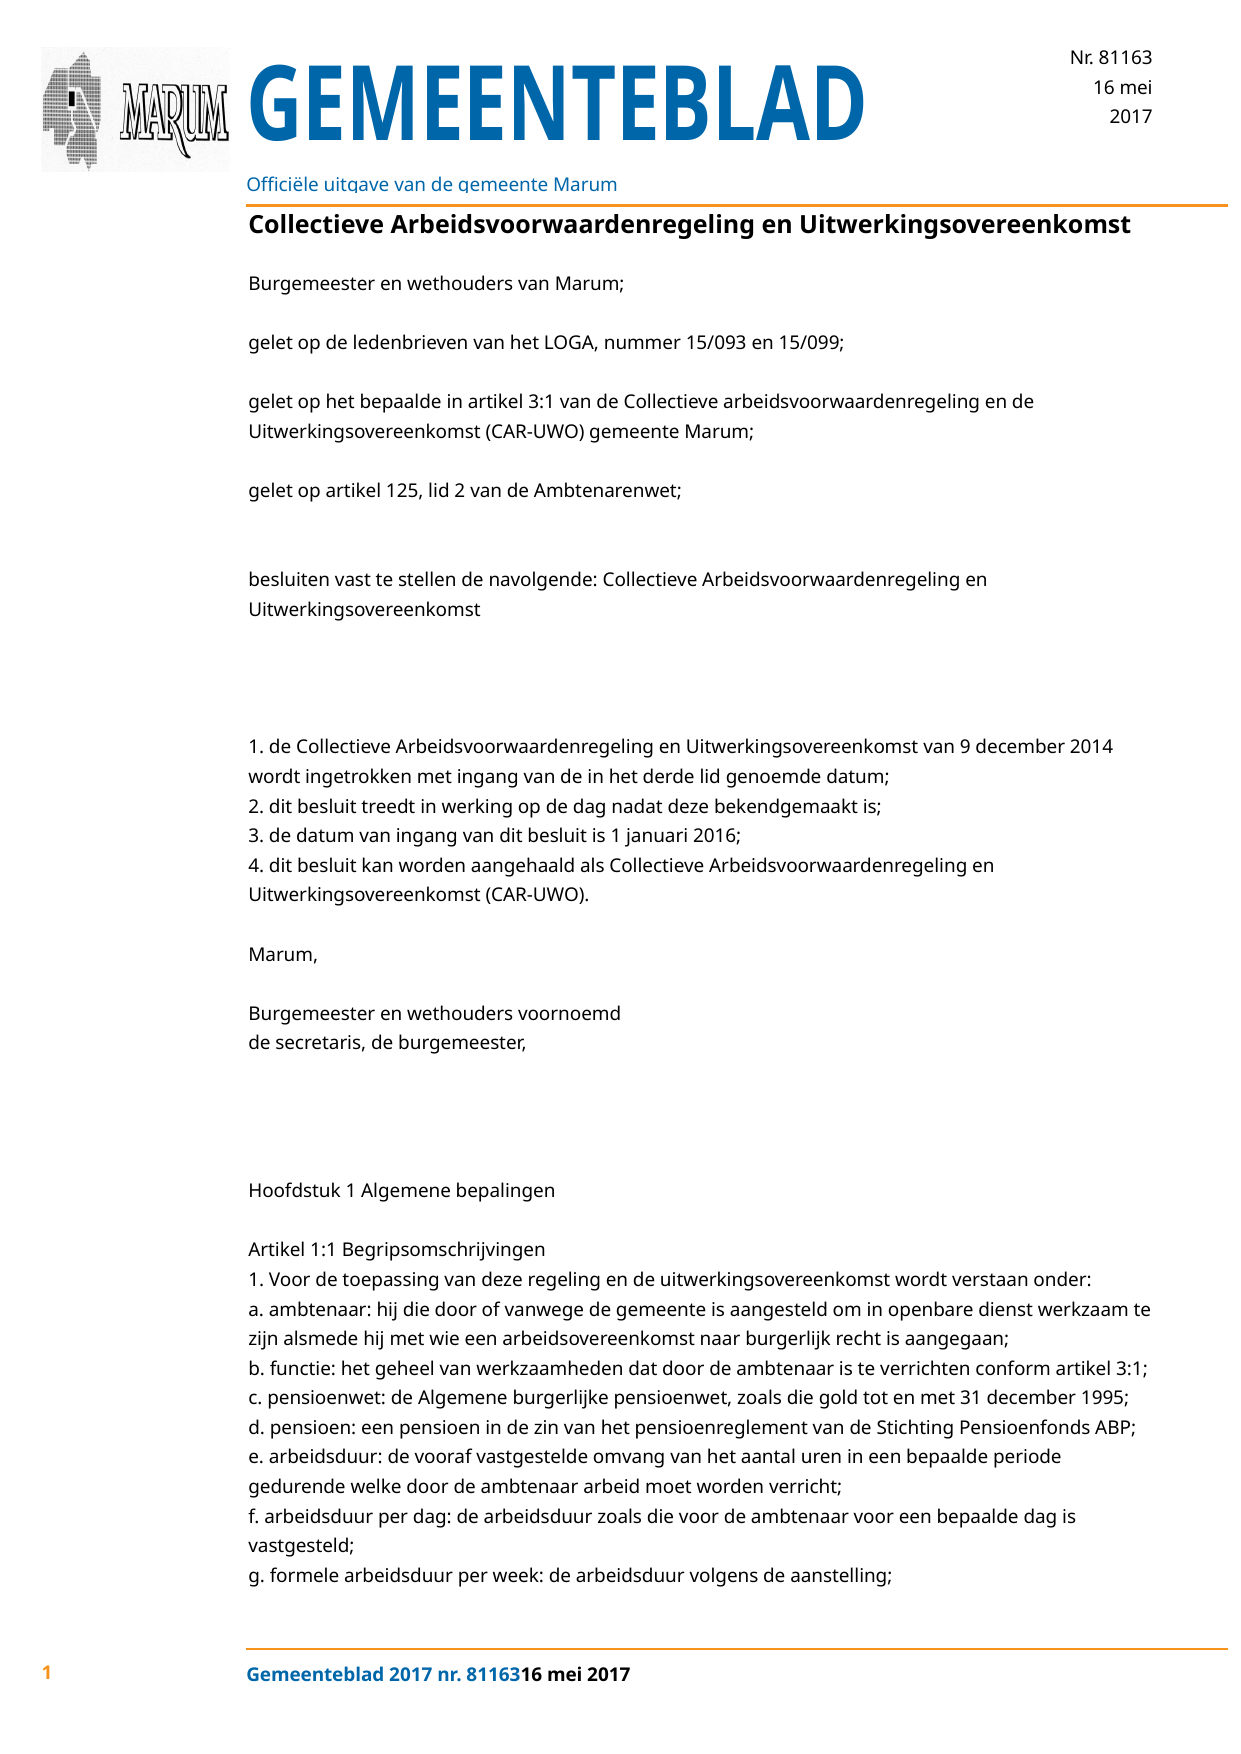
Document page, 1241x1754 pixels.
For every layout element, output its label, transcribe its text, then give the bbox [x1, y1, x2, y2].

text Hoofdstuk 1 Algemene bepalingen [248, 1177, 1152, 1203]
text 1. Voor de toepassing van deze regeling en de uitwerkingsovereenkomst wordt verstaan onder: [248, 1266, 1152, 1292]
text g. formele arbeidsduur per week: de arbeidsduur volgens de aanstelling; [248, 1562, 1152, 1588]
text a. ambtenaar: hij die door of vanwege de gemeente is aangesteld om in openbare dienst werkzaam te zijn alsmede hij met wie een arbeidsovereenkomst naar burgerlijk recht is aangegaan; [248, 1296, 1152, 1351]
text 4. dit besluit kan worden aangehaald als Collectieve Arbeidsvoorwaardenregeling en Uitwerkingsovereenkomst (CAR-UWO). [248, 852, 1152, 907]
text 1. de Collectieve Arbeidsvoorwaardenregeling en Uitwerkingsovereenkomst van 9 december 2014 wordt ingetrokken met ingang van de in het derde lid genoemde datum; [248, 734, 1152, 789]
text Artikel 1:1 Begripsomschrijvingen [248, 1237, 1152, 1262]
text f. arbeidsduur per dag: de arbeidsduur zoals die voor de ambtenaar voor een bepaalde dag is vastgesteld; [248, 1503, 1152, 1558]
text e. arbeidsduur: de vooraf vastgestelde omvang van het aantal uren in een bepaalde periode gedurende welke door de ambtenaar arbeid moet worden verricht; [248, 1444, 1152, 1499]
text b. functie: het geheel van werkzaamheden dat door de ambtenaar is te verrichten conform artikel 3:1; [248, 1355, 1152, 1381]
text besluiten vast te stellen de navolgende: Collectieve Arbeidsvoorwaardenregeling en Uitwerkingsovereenkomst [248, 566, 1152, 621]
text Burgemeester en wethouders van Marum; [248, 270, 1152, 296]
text 2. dit besluit treedt in werking op de dag nadat deze bekendgemaakt is; [248, 793, 1152, 819]
text gelet op de ledenbrieven van het LOGA, nummer 15/093 en 15/099; [248, 329, 1152, 355]
text c. pensioenwet: de Algemene burgerlijke pensioenwet, zoals die gold tot en met 31 december 1995; [248, 1384, 1152, 1410]
text d. pensioen: een pensioen in de zin van het pensioenreglement van de Stichting Pensioenfonds ABP; [248, 1414, 1152, 1440]
text gelet op artikel 125, lid 2 van de Ambtenarenwet; [248, 477, 1152, 503]
picture [41, 47, 231, 172]
text gelet op het bepaalde in artikel 3:1 van de Collectieve arbeidsvoorwaardenregeling en de Uitwerkingsovereenkomst (CAR-UWO) gemeente Marum; [248, 389, 1152, 444]
text Marum, [248, 941, 1152, 967]
text Burgemeester en wethouders voornoemd [248, 1000, 1152, 1026]
text 3. de datum van ingang van dit besluit is 1 januari 2016; [248, 822, 1152, 848]
text Collectieve Arbeidsvoorwaardenregeling en Uitwerkingsovereenkomst [248, 207, 1152, 241]
text de secretaris, de burgemeester, [248, 1029, 1152, 1055]
